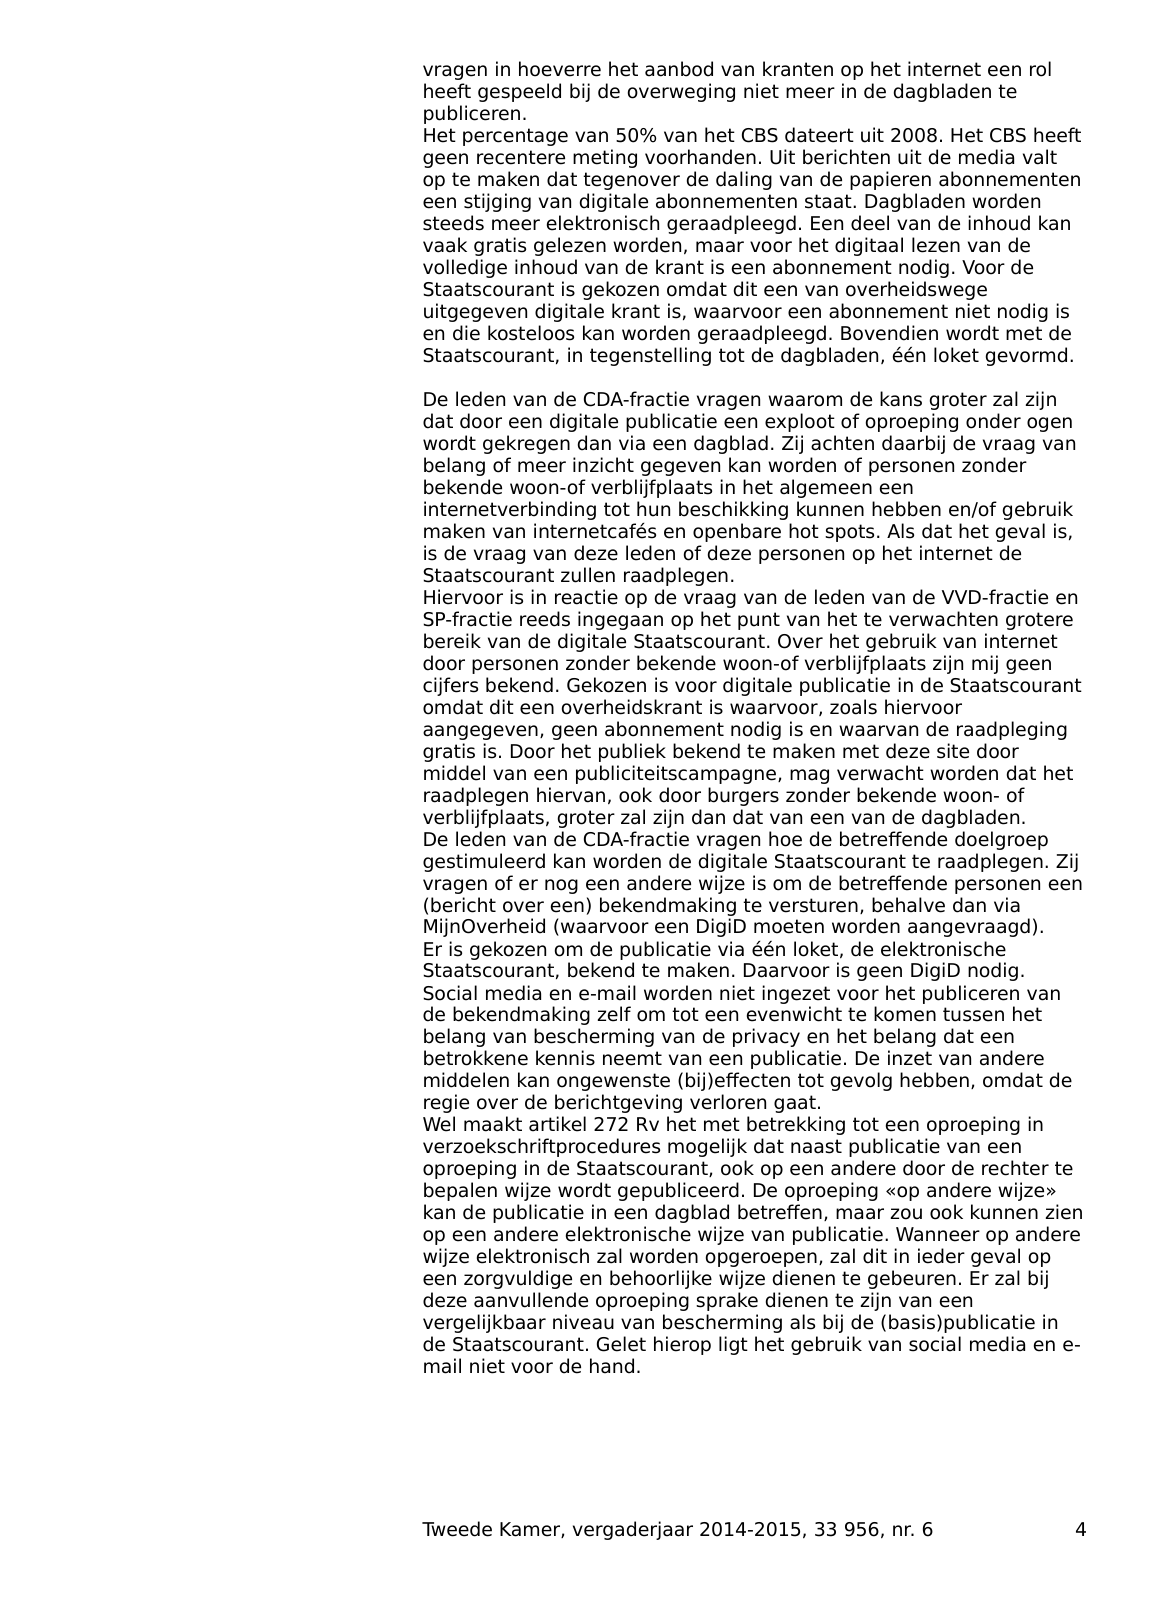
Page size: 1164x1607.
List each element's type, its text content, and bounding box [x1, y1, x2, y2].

text De leden van de CDA-fractie vragen waarom de kans groter zal zijn dat door een digitale publicatie een exploot of oproeping onder ogen wordt gekregen dan via een dagblad. Zij achten daarbij de vraag van belang of meer inzicht gegeven kan worden of personen zonder bekende woon-of verblijfplaats in het algemeen een internetverbinding tot hun beschikking kunnen hebben en/of gebruik maken van internetcafés en openbare hot spots. Als dat het geval is, is de vraag van deze leden of deze personen op het internet de Staatscourant zullen raadplegen. [422, 389, 1087, 587]
text Wel maakt artikel 272 Rv het met betrekking tot een oproeping in verzoekschriftprocedures mogelijk dat naast publicatie van een oproeping in de Staatscourant, ook op een andere door de rechter te bepalen wijze wordt gepubliceerd. De oproeping «op andere wijze» kan de publicatie in een dagblad betreffen, maar zou ook kunnen zien op een andere elektronische wijze van publicatie. Wanneer op andere wijze elektronisch zal worden opgeroepen, zal dit in ieder geval op een zorgvuldige en behoorlijke wijze dienen te gebeuren. Er zal bij deze aanvullende oproeping sprake dienen te zijn van een vergelijkbaar niveau van bescherming als bij de (basis)publicatie in de Staatscourant. Gelet hierop ligt het gebruik van social media en e-mail niet voor de hand. [422, 1114, 1087, 1378]
text Hiervoor is in reactie op de vraag van de leden van de VVD-fractie en SP-fractie reeds ingegaan op het punt van het te verwachten grotere bereik van de digitale Staatscourant. Over het gebruik van internet door personen zonder bekende woon-of verblijfplaats zijn mij geen cijfers bekend. Gekozen is voor digitale publicatie in de Staatscourant omdat dit een overheidskrant is waarvoor, zoals hiervoor aangegeven, geen abonnement nodig is en waarvan de raadpleging gratis is. Door het publiek bekend te maken met deze site door middel van een publiciteitscampagne, mag verwacht worden dat het raadplegen hiervan, ook door burgers zonder bekende woon- of verblijfplaats, groter zal zijn dan dat van een van de dagbladen. [422, 587, 1087, 828]
text Het percentage van 50% van het CBS dateert uit 2008. Het CBS heeft geen recentere meting voorhanden. Uit berichten uit de media valt op te maken dat tegenover de daling van de papieren abonnementen een stijging van digitale abonnementen staat. Dagbladen worden steeds meer elektronisch geraadpleegd. Een deel van de inhoud kan vaak gratis gelezen worden, maar voor het digitaal lezen van de volledige inhoud van de krant is een abonnement nodig. Voor de Staatscourant is gekozen omdat dit een van overheidswege uitgegeven digitale krant is, waarvoor een abonnement niet nodig is en die kosteloos kan worden geraadpleegd. Bovendien wordt met de Staatscourant, in tegenstelling tot de dagbladen, één loket gevormd. [422, 125, 1087, 367]
text Er is gekozen om de publicatie via één loket, de elektronische Staatscourant, bekend te maken. Daarvoor is geen DigiD nodig. Social media en e-mail worden niet ingezet voor het publiceren van de bekendmaking zelf om tot een evenwicht te komen tussen het belang van bescherming van de privacy en het belang dat een betrokkene kennis neemt van een publicatie. De inzet van andere middelen kan ongewenste (bij)effecten tot gevolg hebben, omdat de regie over de berichtgeving verloren gaat. [422, 938, 1087, 1114]
text vragen in hoeverre het aanbod van kranten op het internet een rol heeft gespeeld bij de overweging niet meer in de dagbladen te publiceren. [422, 59, 1087, 125]
text De leden van de CDA-fractie vragen hoe de betreffende doelgroep gestimuleerd kan worden de digitale Staatscourant te raadplegen. Zij vragen of er nog een andere wijze is om de betreffende personen een (bericht over een) bekendmaking te versturen, behalve dan via MijnOverheid (waarvoor een DigiD moeten worden aangevraagd). [422, 828, 1087, 938]
